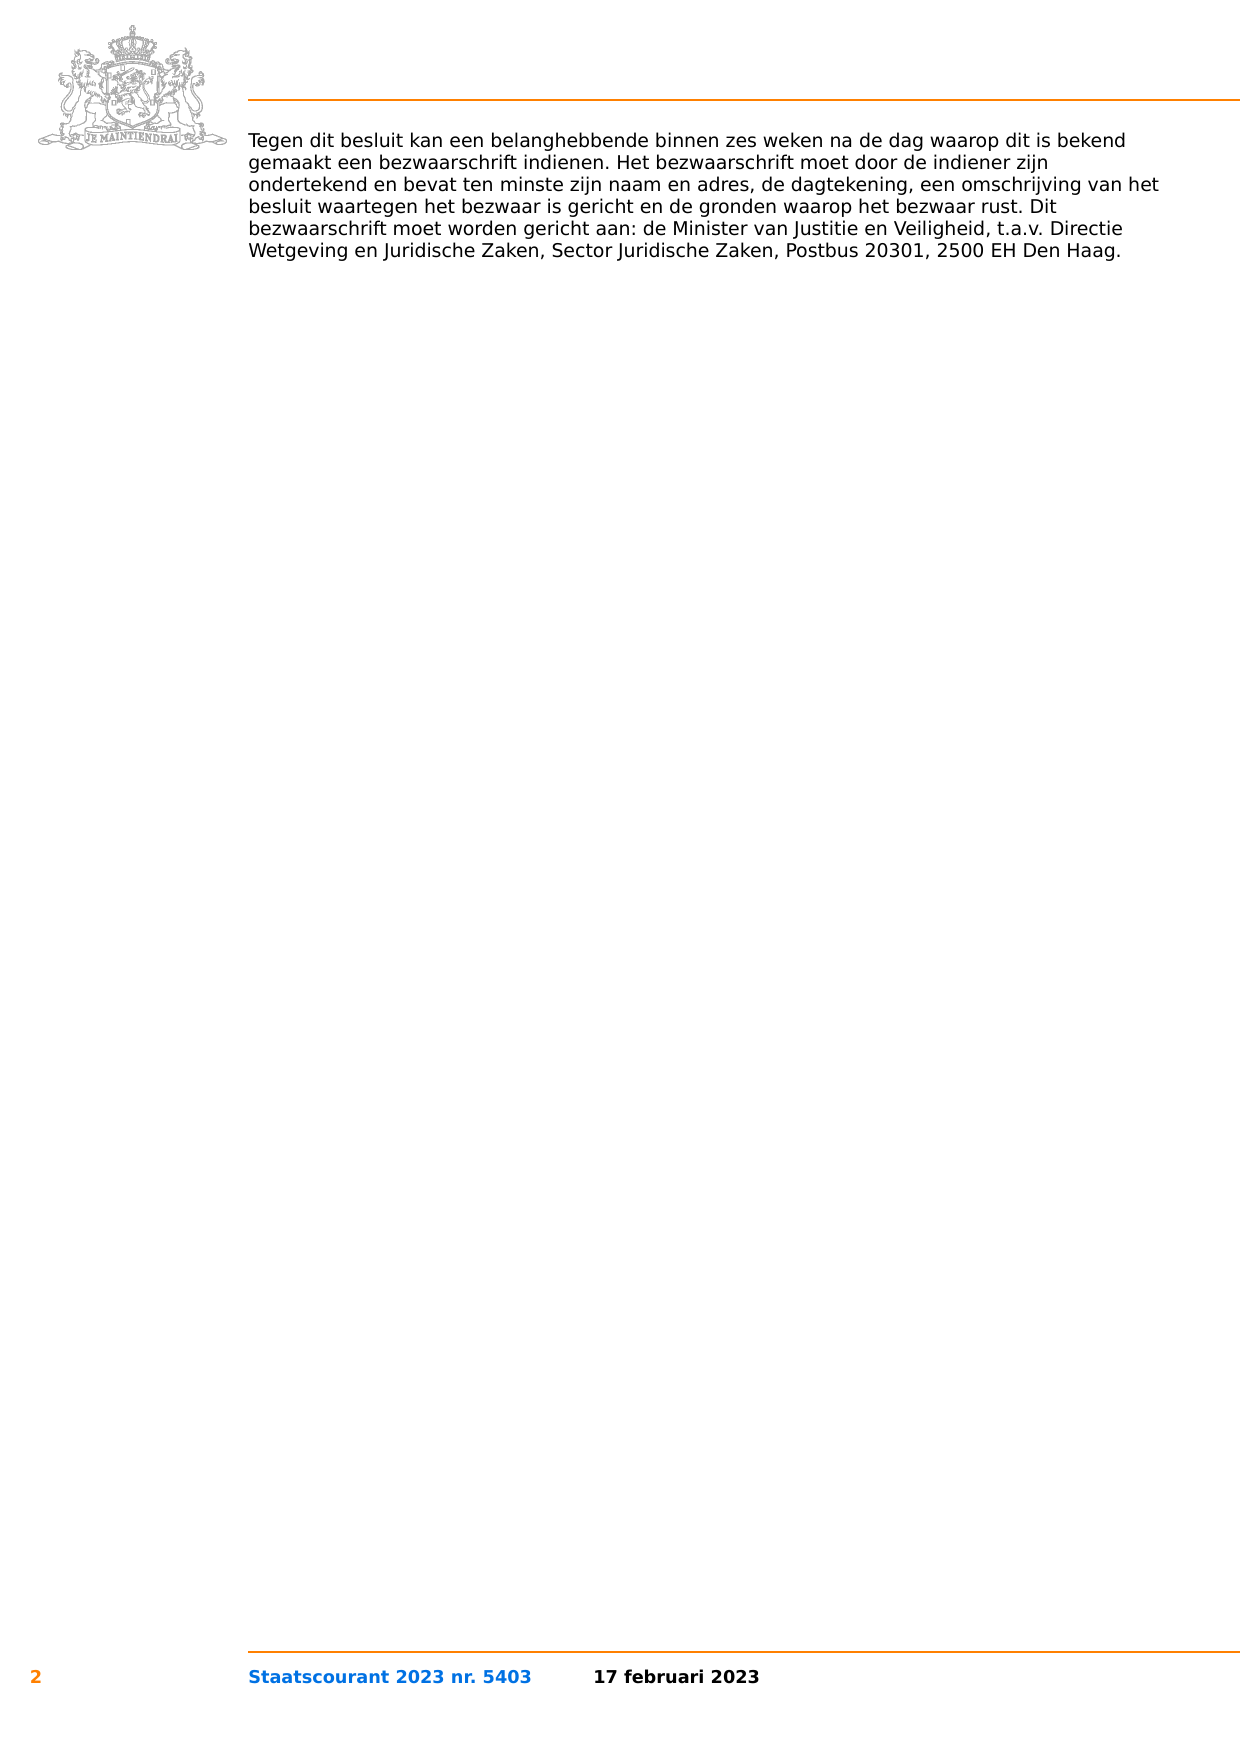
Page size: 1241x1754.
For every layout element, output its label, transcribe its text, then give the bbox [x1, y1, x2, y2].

text Tegen dit besluit kan een belanghebbende binnen zes weken na de dag waarop dit is bekend gemaakt een bezwaarschrift indienen. Het bezwaarschrift moet door de indiener zijn ondertekend en bevat ten minste zijn naam en adres, de dagtekening, een omschrijving van het besluit waartegen het bezwaar is gericht en de gronden waarop het bezwaar rust. Dit bezwaarschrift moet worden gericht aan: de Minister van Justitie en Veiligheid, t.a.v. Directie Wetgeving en Juridische Zaken, Sector Juridische Zaken, Postbus 20301, 2500 EH Den Haag. [248, 130, 1163, 262]
picture [38, 25, 227, 150]
